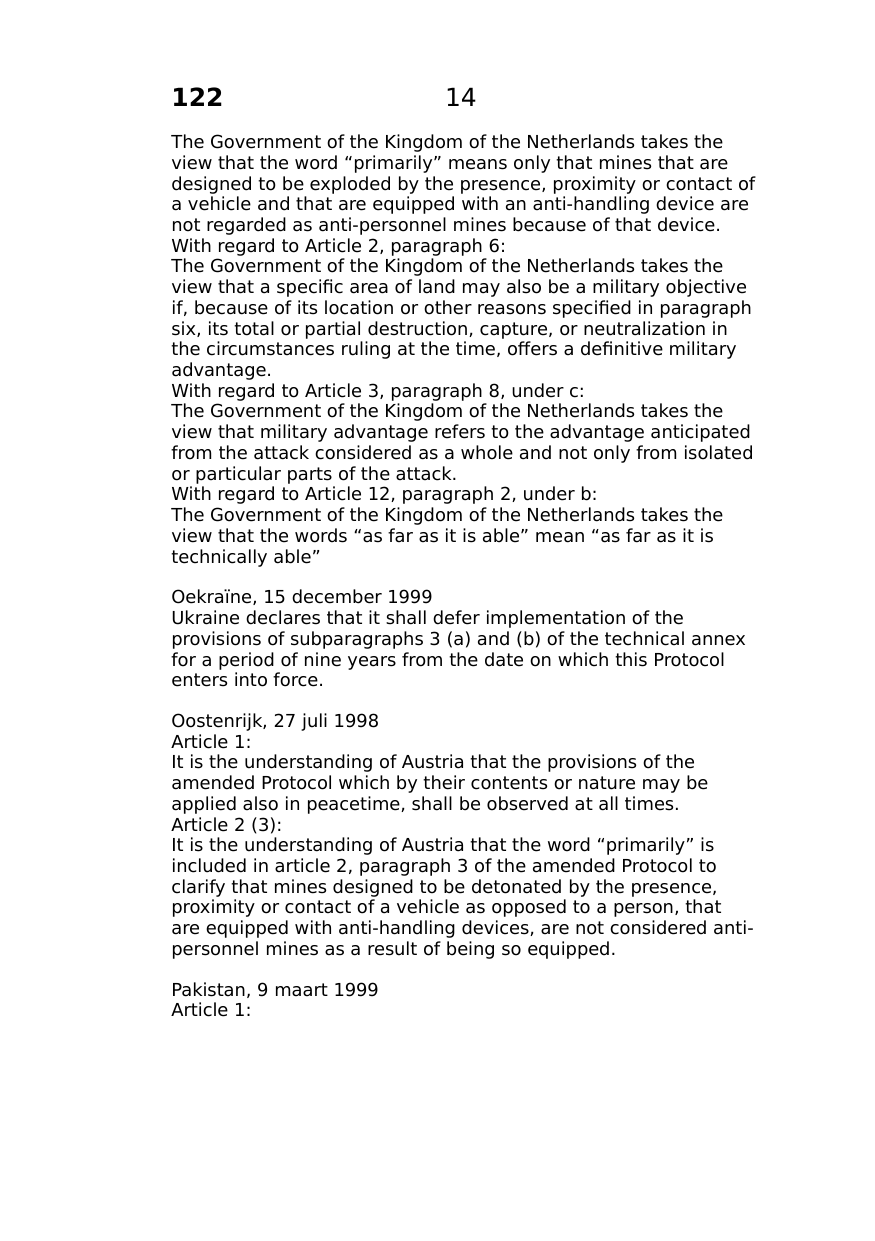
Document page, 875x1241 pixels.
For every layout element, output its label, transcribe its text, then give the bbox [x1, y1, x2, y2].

text The Government of the Kingdom of the Netherlands takes the view that military advantage refers to the advantage anticipated from the attack considered as a whole and not only from isolated or particular parts of the attack. [171, 401, 756, 484]
text Ukraine declares that it shall defer implementation of the provisions of subparagraphs 3 (a) and (b) of the technical annex for a period of nine years from the date on which this Protocol enters into force. [171, 608, 756, 691]
text Article 2 (3): [171, 814, 756, 835]
text The Government of the Kingdom of the Netherlands takes the view that the word “primarily” means only that mines that are designed to be exploded by the presence, proximity or contact of a vehicle and that are equipped with an anti-handling device are not regarded as anti-personnel mines because of that device. [171, 132, 756, 236]
text With regard to Article 2, paragraph 6: [171, 236, 756, 256]
text Oekraïne, 15 december 1999 [171, 587, 756, 608]
text With regard to Article 12, paragraph 2, under b: [171, 484, 756, 505]
text Oostenrijk, 27 juli 1998 [171, 711, 756, 732]
text The Government of the Kingdom of the Netherlands takes the view that a specific area of land may also be a military objective if, because of its location or other reasons specified in paragraph six, its total or partial destruction, capture, or neutralization in the circumstances ruling at the time, offers a definitive military advantage. [171, 256, 756, 381]
text It is the understanding of Austria that the provisions of the amended Protocol which by their contents or nature may be applied also in peacetime, shall be observed at all times. [171, 752, 756, 814]
text With regard to Article 3, paragraph 8, under c: [171, 381, 756, 401]
text The Government of the Kingdom of the Netherlands takes the view that the words “as far as it is able” mean “as far as it is technically able” [171, 505, 756, 567]
text Article 1: [171, 1000, 756, 1021]
text Article 1: [171, 732, 756, 752]
text It is the understanding of Austria that the word “primarily” is included in article 2, paragraph 3 of the amended Protocol to clarify that mines designed to be detonated by the presence, proximity or contact of a vehicle as opposed to a person, that are equipped with anti-handling devices, are not considered anti-personnel mines as a result of being so equipped. [171, 835, 756, 959]
text Pakistan, 9 maart 1999 [171, 979, 756, 1000]
